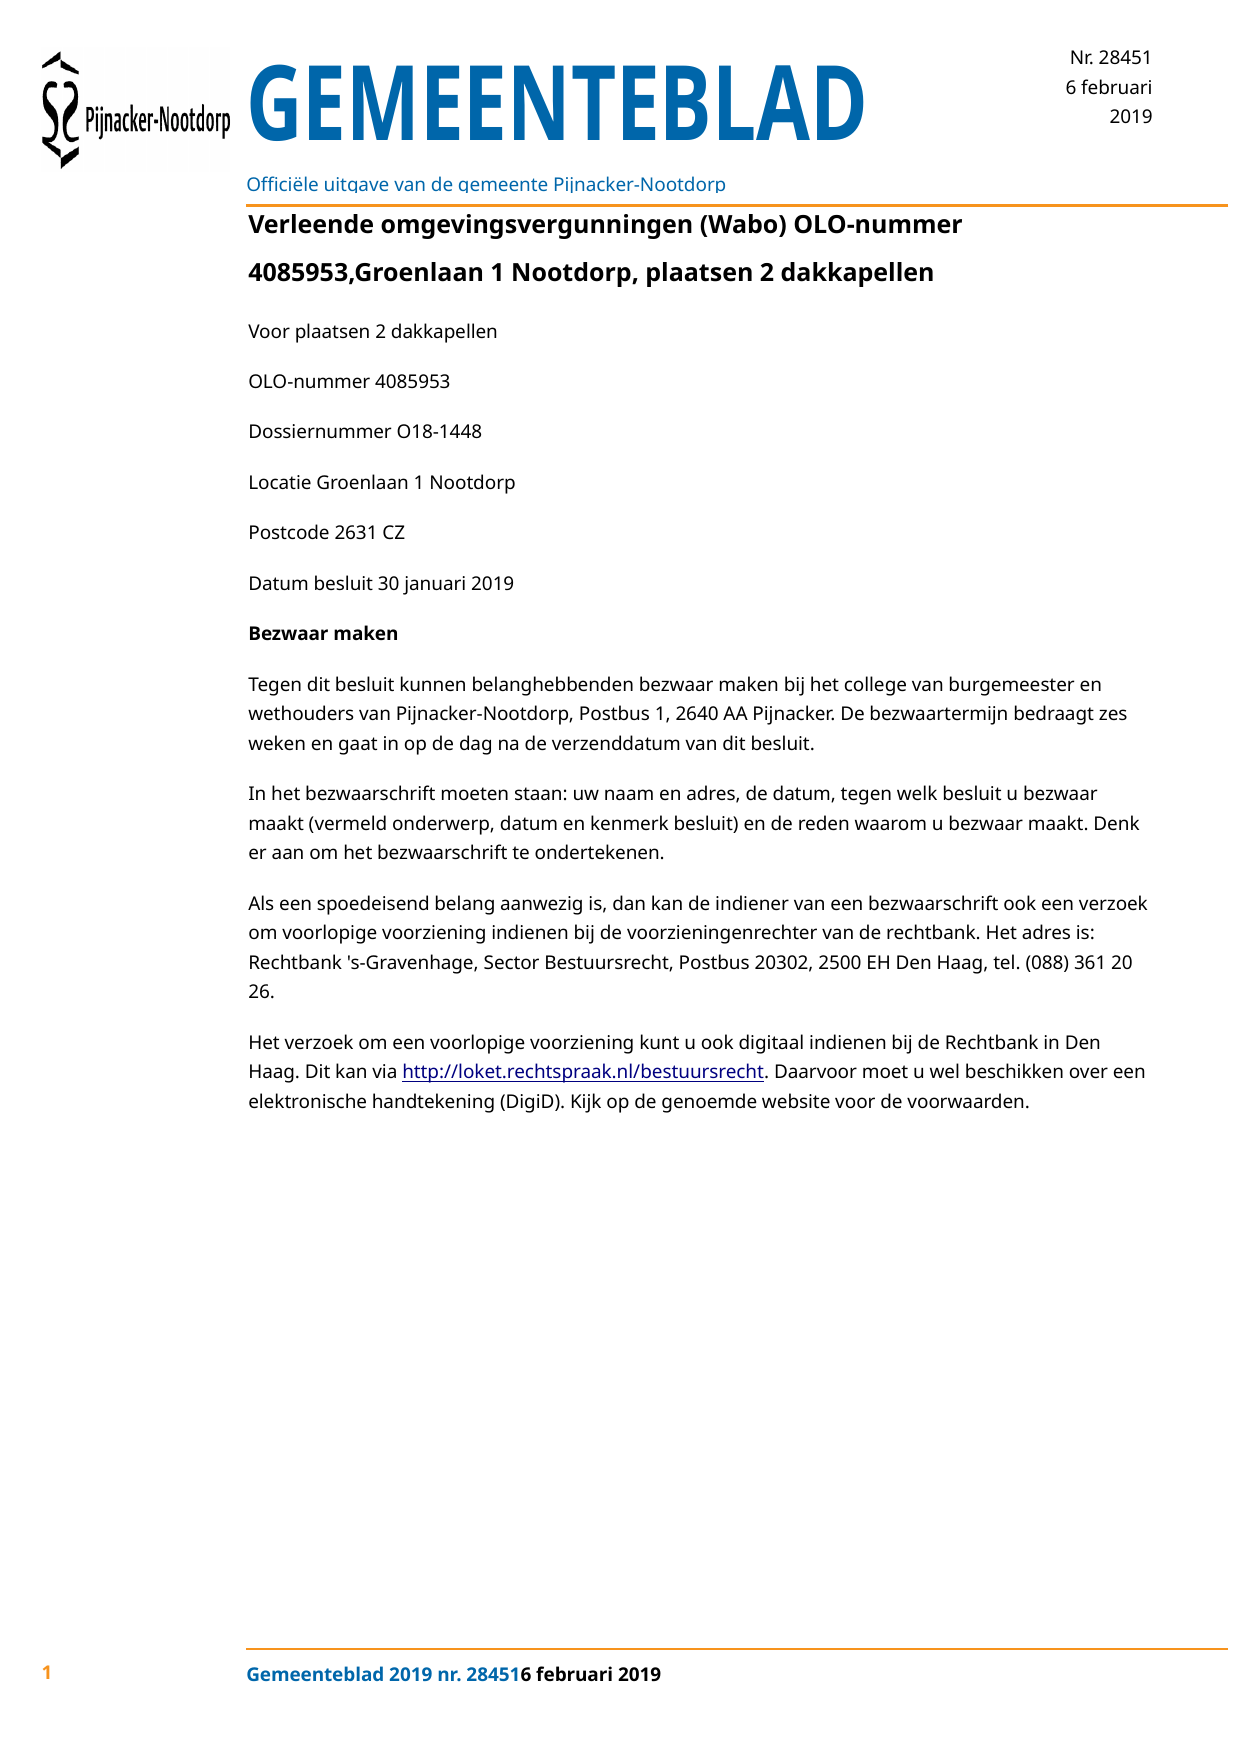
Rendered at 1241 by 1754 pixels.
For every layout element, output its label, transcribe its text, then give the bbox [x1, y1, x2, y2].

text Tegen dit besluit kunnen belanghebbenden bezwaar maken bij het college van burgemeester en wethouders van Pijnacker-Nootdorp, Postbus 1, 2640 AA Pijnacker. De bezwaartermijn bedraagt zes weken en gaat in op de dag na de verzenddatum van dit besluit. [248, 671, 1152, 756]
text Het verzoek om een voorlopige voorziening kunt u ook digitaal indienen bij de Rechtbank in Den Haag. Dit kan via http://loket.rechtspraak.nl/bestuursrecht. Daarvoor moet u wel beschikken over een elektronische handtekening (DigiD). Kijk op de genoemde website voor de voorwaarden. [248, 1029, 1152, 1114]
picture [41, 47, 231, 172]
text Locatie Groenlaan 1 Nootdorp [248, 469, 1152, 495]
text Voor plaatsen 2 dakkapellen [248, 318, 1152, 344]
text Dossiernummer O18-1448 [248, 419, 1152, 444]
text Verleende omgevingsvergunningen (Wabo) OLO-nummer 4085953,Groenlaan 1 Nootdorp, plaatsen 2 dakkapellen [248, 207, 1152, 288]
text OLO-nummer 4085953 [248, 368, 1152, 394]
text Als een spoedeisend belang aanwezig is, dan kan de indiener van een bezwaarschrift ook een verzoek om voorlopige voorziening indienen bij de voorzieningenrechter van de rechtbank. Het adres is: Rechtbank 's-Gravenhage, Sector Bestuursrecht, Postbus 20302, 2500 EH Den Haag, tel. (088) 361 20 26. [248, 890, 1152, 1004]
text Postcode 2631 CZ [248, 519, 1152, 545]
text In het bezwaarschrift moeten staan: uw naam en adres, de datum, tegen welk besluit u bezwaar maakt (vermeld onderwerp, datum en kenmerk besluit) en de reden waarom u bezwaar maakt. Denk er aan om het bezwaarschrift te ondertekenen. [248, 780, 1152, 865]
text Bezwaar maken [248, 620, 1152, 646]
text Datum besluit 30 januari 2019 [248, 570, 1152, 596]
